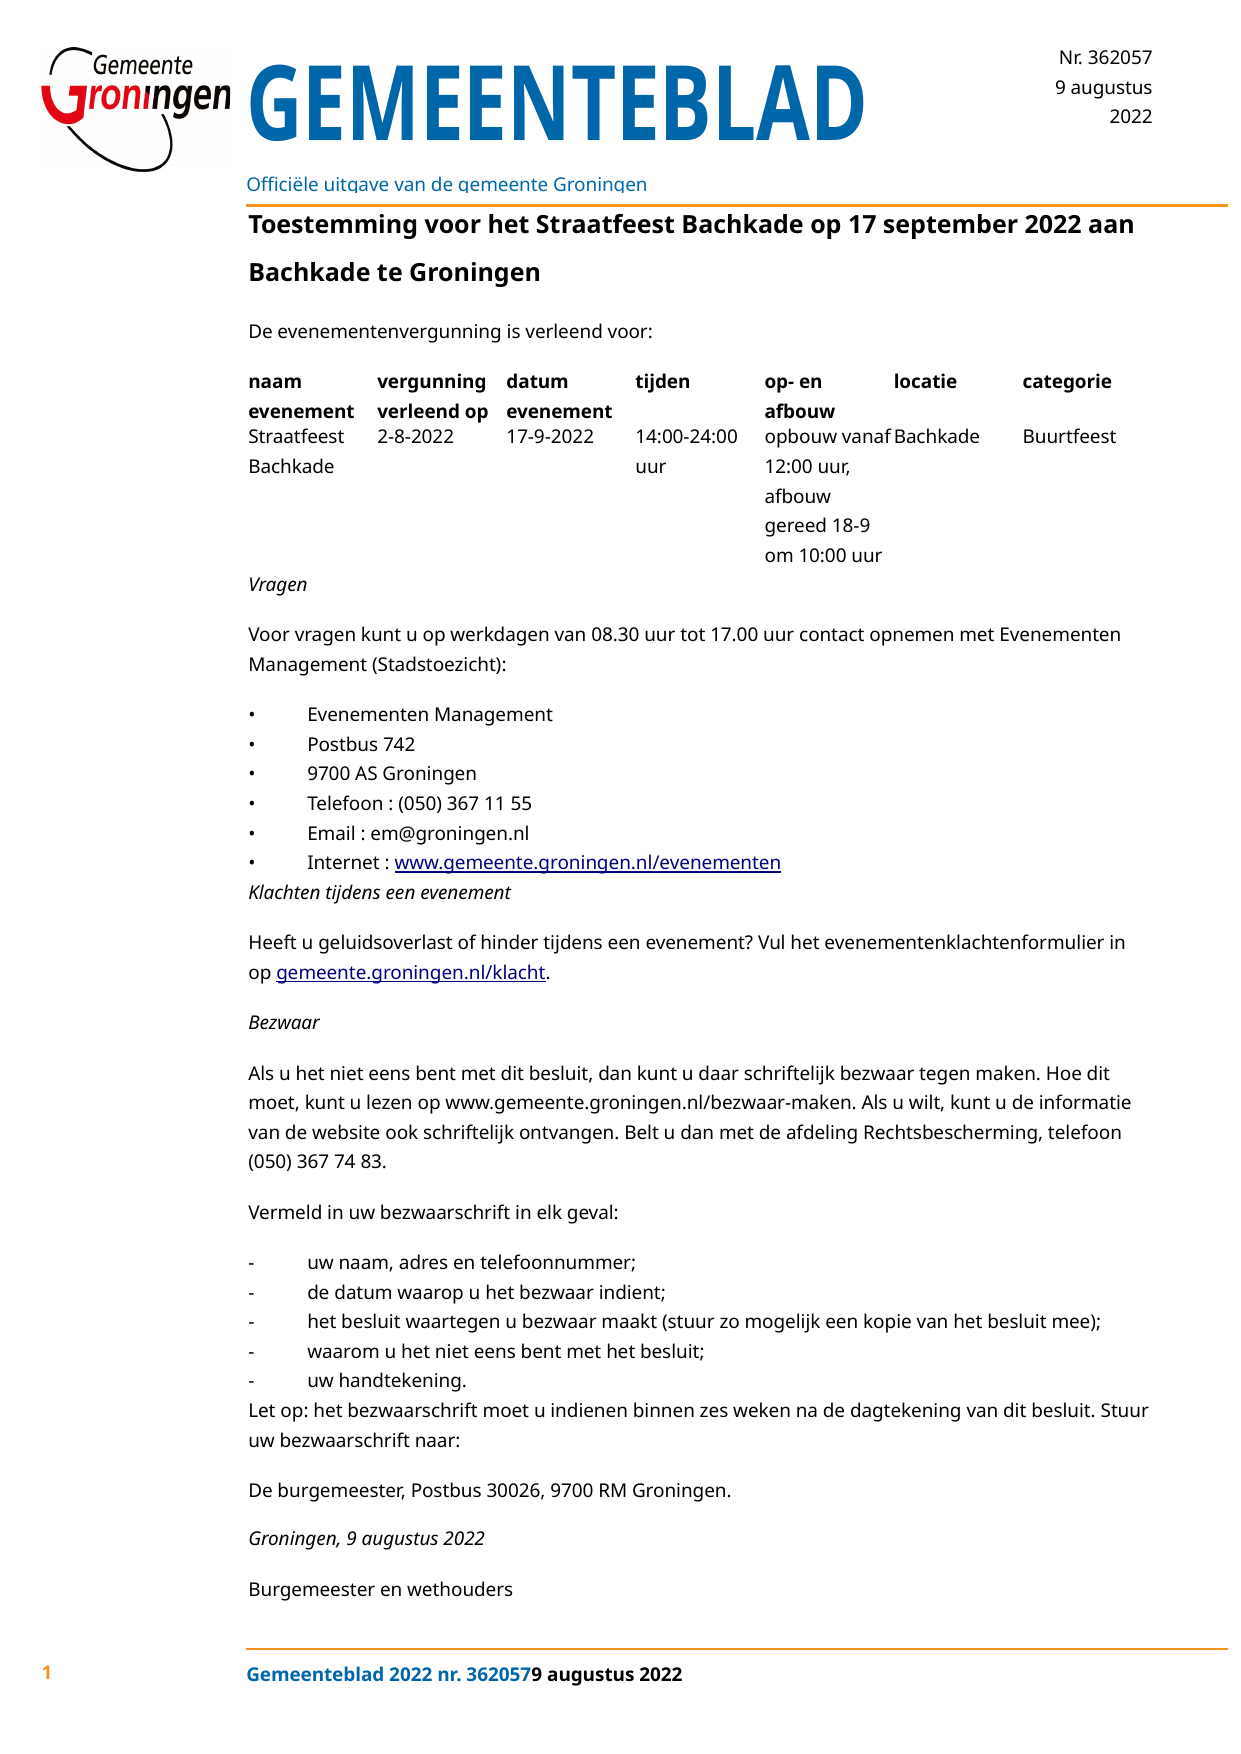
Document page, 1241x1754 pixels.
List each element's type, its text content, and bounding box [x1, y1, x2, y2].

list Email : em@groningen.nl [248, 820, 1152, 846]
table_cell 17-9-2022 [506, 424, 635, 568]
text De evenementenvergunning is verleend voor: [248, 318, 1152, 344]
list uw handtekening. [248, 1368, 1152, 1393]
text Vermeld in uw bezwaarschrift in elk geval: [248, 1199, 1152, 1225]
table_cell Buurtfeest [1023, 424, 1152, 568]
list de datum waarop u het bezwaar indient; [248, 1279, 1152, 1305]
list Internet : www.gemeente.groningen.nl/evenementen [248, 849, 1152, 875]
text Let op: het bezwaarschrift moet u indienen binnen zes weken na de dagtekening van dit besluit. Stuur uw bezwaarschrift naar: [248, 1397, 1152, 1453]
text Voor vragen kunt u op werkdagen van 08.30 uur tot 17.00 uur contact opnemen met Evenementen Management (Stadstoezicht): [248, 621, 1152, 677]
table_header tijden [635, 369, 764, 424]
table_cell 14:00-24:00 uur [635, 424, 764, 568]
list waarom u het niet eens bent met het besluit; [248, 1338, 1152, 1364]
text Groningen, 9 augustus 2022 [248, 1525, 1152, 1551]
list uw naam, adres en telefoonnummer; [248, 1249, 1152, 1275]
table_cell opbouw vanaf 12:00 uur, afbouw gereed 18-9 om 10:00 uur [764, 424, 893, 568]
table_cell 2-8-2022 [377, 424, 506, 568]
text Vragen [248, 571, 1152, 597]
table_cell Straatfeest Bachkade [248, 424, 377, 568]
list Postbus 742 [248, 731, 1152, 757]
text Klachten tijdens een evenement [248, 879, 1152, 905]
text Als u het niet eens bent met dit besluit, dan kunt u daar schriftelijk bezwaar tegen maken. Hoe dit moet, kunt u lezen op www.gemeente.groningen.nl/bezwaar-maken. Als u wilt, kunt u de informatie van de website ook schriftelijk ontvangen. Belt u dan met de afdeling Rechtsbescherming, telefoon (050) 367 74 83. [248, 1060, 1152, 1174]
table_header locatie [894, 369, 1022, 424]
list Evenementen Management [248, 701, 1152, 727]
table_header naam evenement [248, 369, 377, 424]
table_cell Bachkade [894, 424, 1022, 568]
table_header op- en afbouw [764, 369, 893, 424]
table_header vergunning verleend op [377, 369, 506, 424]
text Heeft u geluidsoverlast of hinder tijdens een evenement? Vul het evenementenklachtenformulier in op gemeente.groningen.nl/klacht. [248, 929, 1152, 985]
table_header categorie [1023, 369, 1152, 424]
list Telefoon : (050) 367 11 55 [248, 790, 1152, 816]
list het besluit waartegen u bezwaar maakt (stuur zo mogelijk een kopie van het besluit mee); [248, 1308, 1152, 1334]
table_header datum evenement [506, 369, 635, 424]
text De burgemeester, Postbus 30026, 9700 RM Groningen. [248, 1477, 1152, 1503]
list 9700 AS Groningen [248, 761, 1152, 786]
text Toestemming voor het Straatfeest Bachkade op 17 september 2022 aan Bachkade te Groningen [248, 207, 1152, 288]
picture [41, 47, 231, 172]
text Burgemeester en wethouders [248, 1577, 1152, 1602]
text Bezwaar [248, 1009, 1152, 1035]
